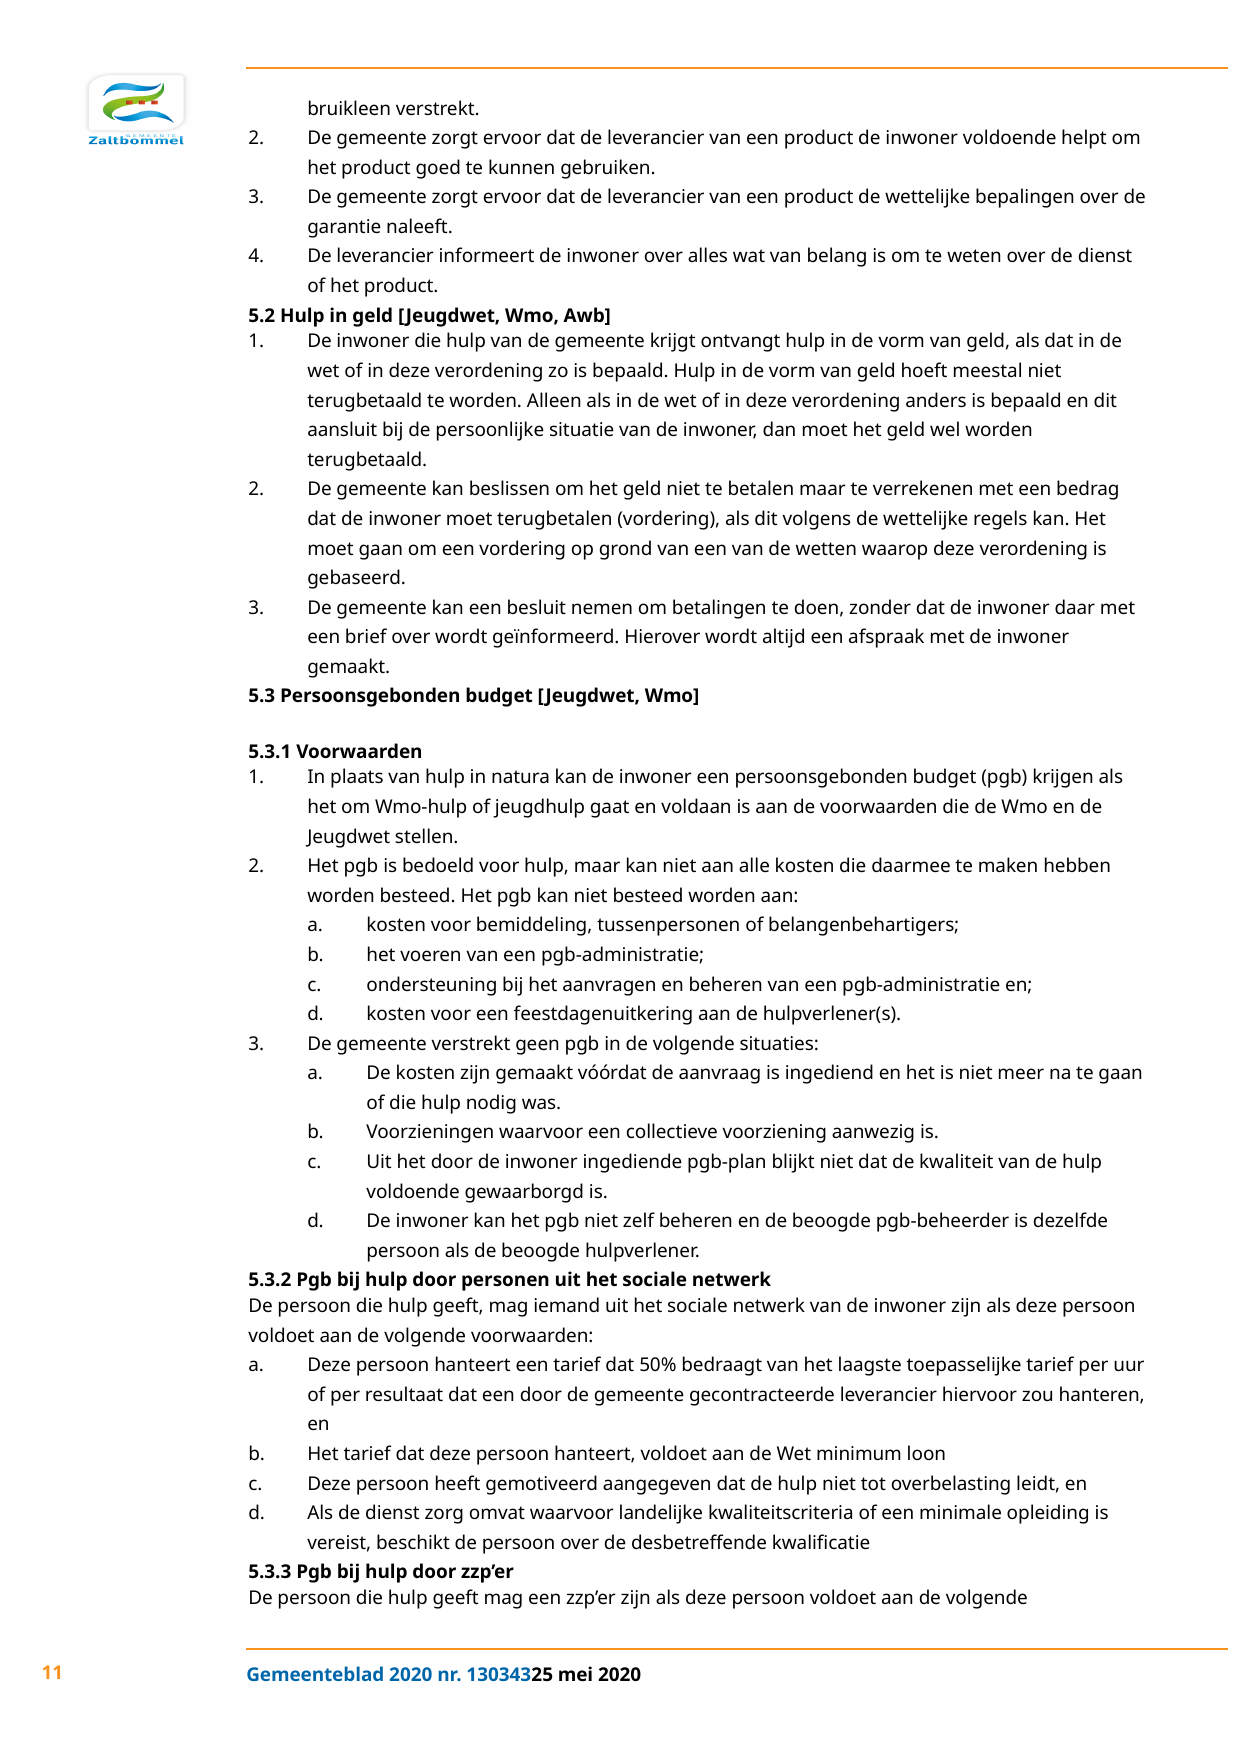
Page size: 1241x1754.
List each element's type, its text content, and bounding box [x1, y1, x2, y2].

list Als de dienst zorg omvat waarvoor landelijke kwaliteitscriteria of een minimale opleiding is vereist, beschikt de persoon over de desbetreffende kwalificatie [248, 1499, 1152, 1555]
text De persoon die hulp geeft, mag iemand uit het sociale netwerk van de inwoner zijn als deze persoon voldoet aan de volgende voorwaarden: [248, 1292, 1152, 1348]
list De kosten zijn gemaakt vóórdat de aanvraag is ingediend en het is niet meer na te gaan of die hulp nodig was. [307, 1059, 1152, 1115]
text 5.3 Persoonsgebonden budget [Jeugdwet, Wmo] [248, 683, 1152, 708]
list De inwoner die hulp van de gemeente krijgt ontvangt hulp in de vorm van geld, als dat in de wet of in deze verordening zo is bepaald. Hulp in de vorm van geld hoeft meestal niet terugbetaald te worden. Alleen als in de wet of in deze verordening anders is bepaald en dit aansluit bij de persoonlijke situatie van de inwoner, dan moet het geld wel worden terugbetaald. [248, 328, 1152, 472]
list kosten voor bemiddeling, tussenpersonen of belangenbehartigers; [307, 912, 1152, 937]
text 5.3.2 Pgb bij hulp door personen uit het sociale netwerk [248, 1267, 1152, 1292]
list Deze persoon hanteert een tarief dat 50% bedraagt van het laagste toepasselijke tarief per uur of per resultaat dat een door de gemeente gecontracteerde leverancier hiervoor zou hanteren, en [248, 1351, 1152, 1436]
list Deze persoon heeft gemotiveerd aangegeven dat de hulp niet tot overbelasting leidt, en [248, 1470, 1152, 1496]
list ondersteuning bij het aanvragen en beheren van een pgb-administratie en; [307, 971, 1152, 996]
text 5.3.3 Pgb bij hulp door zzp’er [248, 1558, 1152, 1584]
list De gemeente zorgt ervoor dat de leverancier van een product de wettelijke bepalingen over de garantie naleeft. [248, 183, 1152, 239]
list De leverancier informeert de inwoner over alles wat van belang is om te weten over de dienst of het product. [248, 243, 1152, 298]
list bruikleen verstrekt. [248, 95, 1152, 121]
list Het tarief dat deze persoon hanteert, voldoet aan de Wet minimum loon [248, 1440, 1152, 1466]
list De gemeente kan een besluit nemen om betalingen te doen, zonder dat de inwoner daar met een brief over wordt geïnformeerd. Hierover wordt altijd een afspraak met de inwoner gemaakt. [248, 594, 1152, 679]
list In plaats van hulp in natura kan de inwoner een persoonsgebonden budget (pgb) krijgen als het om Wmo-hulp of jeugdhulp gaat en voldaan is aan de voorwaarden die de Wmo en de Jeugdwet stellen. [248, 764, 1152, 848]
text 5.3.1 Voorwaarden [248, 738, 1152, 764]
text De persoon die hulp geeft mag een zzp’er zijn als deze persoon voldoet aan de volgende [248, 1584, 1152, 1610]
list De gemeente verstrekt geen pgb in de volgende situaties: [248, 1030, 1152, 1056]
list De inwoner kan het pgb niet zelf beheren en de beoogde pgb-beheerder is dezelfde persoon als de beoogde hulpverlener. [307, 1207, 1152, 1263]
text 5.2 Hulp in geld [Jeugdwet, Wmo, Awb] [248, 302, 1152, 328]
list kosten voor een feestdagenuitkering aan de hulpverlener(s). [307, 1000, 1152, 1026]
list De gemeente zorgt ervoor dat de leverancier van een product de inwoner voldoende helpt om het product goed te kunnen gebruiken. [248, 124, 1152, 180]
list De gemeente kan beslissen om het geld niet te betalen maar te verrekenen met een bedrag dat de inwoner moet terugbetalen (vordering), als dit volgens de wettelijke regels kan. Het moet gaan om een vordering op grond van een van de wetten waarop deze verordening is gebaseerd. [248, 476, 1152, 590]
list Het pgb is bedoeld voor hulp, maar kan niet aan alle kosten die daarmee te maken hebben worden besteed. Het pgb kan niet besteed worden aan: [248, 852, 1152, 908]
list Voorzieningen waarvoor een collectieve voorziening aanwezig is. [307, 1119, 1152, 1144]
list Uit het door de inwoner ingediende pgb-plan blijkt niet dat de kwaliteit van de hulp voldoende gewaarborgd is. [307, 1148, 1152, 1203]
picture [41, 47, 231, 172]
list het voeren van een pgb-administratie; [307, 941, 1152, 967]
